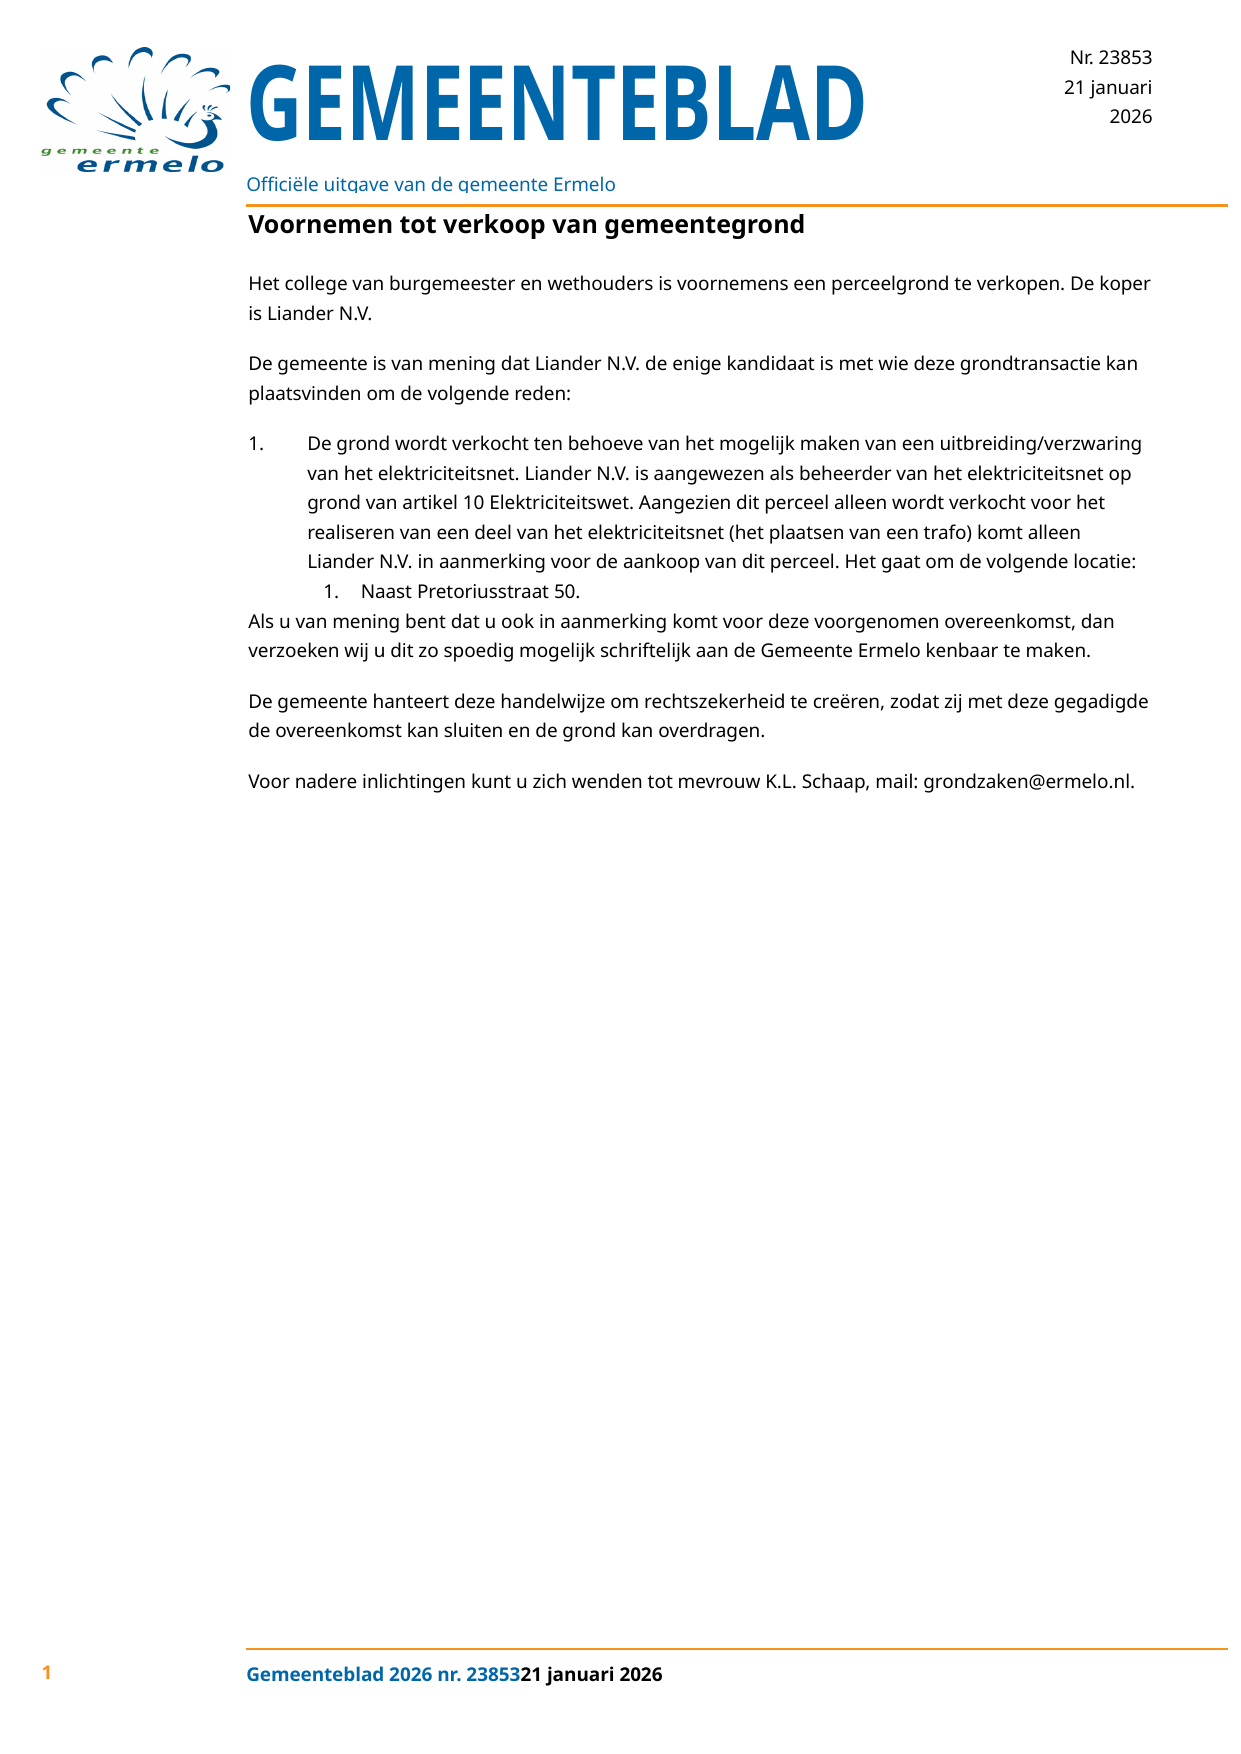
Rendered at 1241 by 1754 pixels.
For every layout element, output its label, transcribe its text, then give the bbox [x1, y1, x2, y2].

text Het college van burgemeester en wethouders is voornemens een perceelgrond te verkopen. De koper is Liander N.V. [248, 270, 1152, 326]
text De gemeente hanteert deze handelwijze om rechtszekerheid te creëren, zodat zij met deze gegadigde de overeenkomst kan sluiten en de grond kan overdragen. [248, 688, 1152, 743]
text Als u van mening bent dat u ook in aanmerking komt voor deze voorgenomen overeenkomst, dan verzoeken wij u dit zo spoedig mogelijk schriftelijk aan de Gemeente Ermelo kenbaar te maken. [248, 608, 1152, 663]
list Naast Pretoriusstraat 50. [323, 578, 1152, 604]
list De grond wordt verkocht ten behoeve van het mogelijk maken van een uitbreiding/verzwaring van het elektriciteitsnet. Liander N.V. is aangewezen als beheerder van het elektriciteitsnet op grond van artikel 10 Elektriciteitswet. Aangezien dit perceel alleen wordt verkocht voor het realiseren van een deel van het elektriciteitsnet (het plaatsen van een trafo) komt alleen Liander N.V. in aanmerking voor de aankoop van dit perceel. Het gaat om de volgende locatie: [248, 430, 1152, 574]
text Voornemen tot verkoop van gemeentegrond [248, 207, 1152, 241]
picture [41, 47, 231, 172]
text Voor nadere inlichtingen kunt u zich wenden tot mevrouw K.L. Schaap, mail: grondzaken@ermelo.nl. [248, 768, 1152, 793]
text De gemeente is van mening dat Liander N.V. de enige kandidaat is met wie deze grondtransactie kan plaatsvinden om de volgende reden: [248, 350, 1152, 406]
